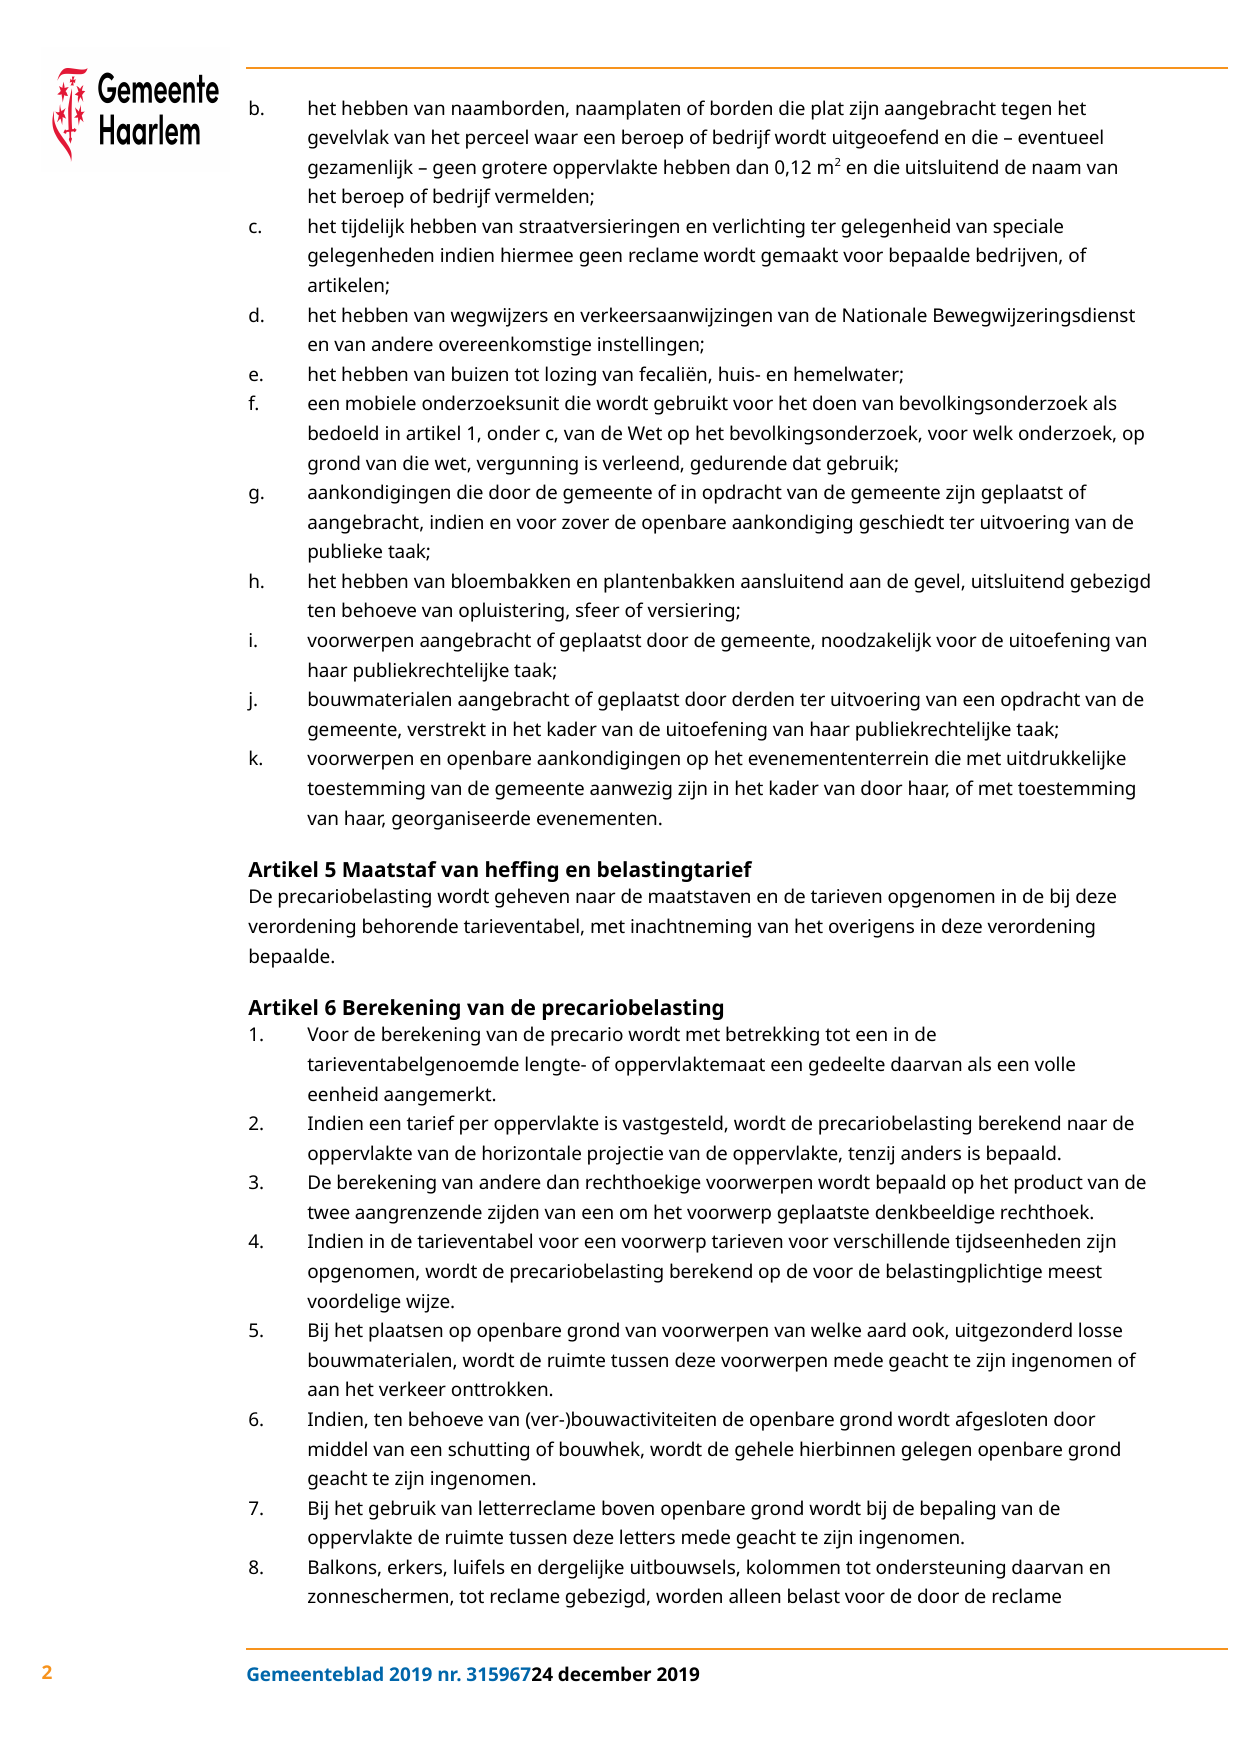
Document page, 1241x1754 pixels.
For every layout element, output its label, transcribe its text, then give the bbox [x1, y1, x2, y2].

list het hebben van bloembakken en plantenbakken aansluitend aan de gevel, uitsluitend gebezigd ten behoeve van opluistering, sfeer of versiering; [248, 568, 1152, 623]
list het hebben van naamborden, naamplaten of borden die plat zijn aangebracht tegen het gevelvlak van het perceel waar een beroep of bedrijf wordt uitgeoefend en die – eventueel gezamenlijk – geen grotere oppervlakte hebben dan 0,12 m2 en die uitsluitend de naam van het beroep of bedrijf vermelden; [248, 95, 1152, 209]
list Bij het gebruik van letterreclame boven openbare grond wordt bij de bepaling van de oppervlakte de ruimte tussen deze letters mede geacht te zijn ingenomen. [248, 1495, 1152, 1550]
list het hebben van buizen tot lozing van fecaliën, huis- en hemelwater; [248, 361, 1152, 387]
picture [41, 47, 231, 172]
list aankondigingen die door de gemeente of in opdracht van de gemeente zijn geplaatst of aangebracht, indien en voor zover de openbare aankondiging geschiedt ter uitvoering van de publieke taak; [248, 479, 1152, 564]
list een mobiele onderzoeksunit die wordt gebruikt voor het doen van bevolkingsonderzoek als bedoeld in artikel 1, onder c, van de Wet op het bevolkingsonderzoek, voor welk onderzoek, op grond van die wet, vergunning is verleend, gedurende dat gebruik; [248, 391, 1152, 476]
list voorwerpen en openbare aankondigingen op het evenemententerrein die met uitdrukkelijke toestemming van de gemeente aanwezig zijn in het kader van door haar, of met toestemming van haar, georganiseerde evenementen. [248, 746, 1152, 831]
list Indien een tarief per oppervlakte is vastgesteld, wordt de precariobelasting berekend naar de oppervlakte van de horizontale projectie van de oppervlakte, tenzij anders is bepaald. [248, 1110, 1152, 1166]
list Bij het plaatsen op openbare grond van voorwerpen van welke aard ook, uitgezonderd losse bouwmaterialen, wordt de ruimte tussen deze voorwerpen mede geacht te zijn ingenomen of aan het verkeer onttrokken. [248, 1317, 1152, 1402]
text Artikel 5 Maatstaf van heffing en belastingtarief [248, 855, 1152, 884]
list De berekening van andere dan rechthoekige voorwerpen wordt bepaald op het product van de twee aangrenzende zijden van een om het voorwerp geplaatste denkbeeldige rechthoek. [248, 1169, 1152, 1225]
text Artikel 6 Berekening van de precariobelasting [248, 993, 1152, 1022]
list Indien in de tarieventabel voor een voorwerp tarieven voor verschillende tijdseenheden zijn opgenomen, wordt de precariobelasting berekend op de voor de belastingplichtige meest voordelige wijze. [248, 1229, 1152, 1314]
list Balkons, erkers, luifels en dergelijke uitbouwsels, kolommen tot ondersteuning daarvan en zonneschermen, tot reclame gebezigd, worden alleen belast voor de door de reclame [248, 1554, 1152, 1609]
list voorwerpen aangebracht of geplaatst door de gemeente, noodzakelijk voor de uitoefening van haar publiekrechtelijke taak; [248, 627, 1152, 683]
list het tijdelijk hebben van straatversieringen en verlichting ter gelegenheid van speciale gelegenheden indien hiermee geen reclame wordt gemaakt voor bepaalde bedrijven, of artikelen; [248, 213, 1152, 298]
list het hebben van wegwijzers en verkeersaanwijzingen van de Nationale Bewegwijzeringsdienst en van andere overeenkomstige instellingen; [248, 302, 1152, 357]
text De precariobelasting wordt geheven naar de maatstaven en de tarieven opgenomen in de bij deze verordening behorende tarieventabel, met inachtneming van het overigens in deze verordening bepaalde. [248, 884, 1152, 968]
list bouwmaterialen aangebracht of geplaatst door derden ter uitvoering van een opdracht van de gemeente, verstrekt in het kader van de uitoefening van haar publiekrechtelijke taak; [248, 686, 1152, 742]
list Indien, ten behoeve van (ver-)bouwactiviteiten de openbare grond wordt afgesloten door middel van een schutting of bouwhek, wordt de gehele hierbinnen gelegen openbare grond geacht te zijn ingenomen. [248, 1406, 1152, 1491]
list Voor de berekening van de precario wordt met betrekking tot een in de tarieventabelgenoemde lengte- of oppervlaktemaat een gedeelte daarvan als een volle eenheid aangemerkt. [248, 1022, 1152, 1107]
